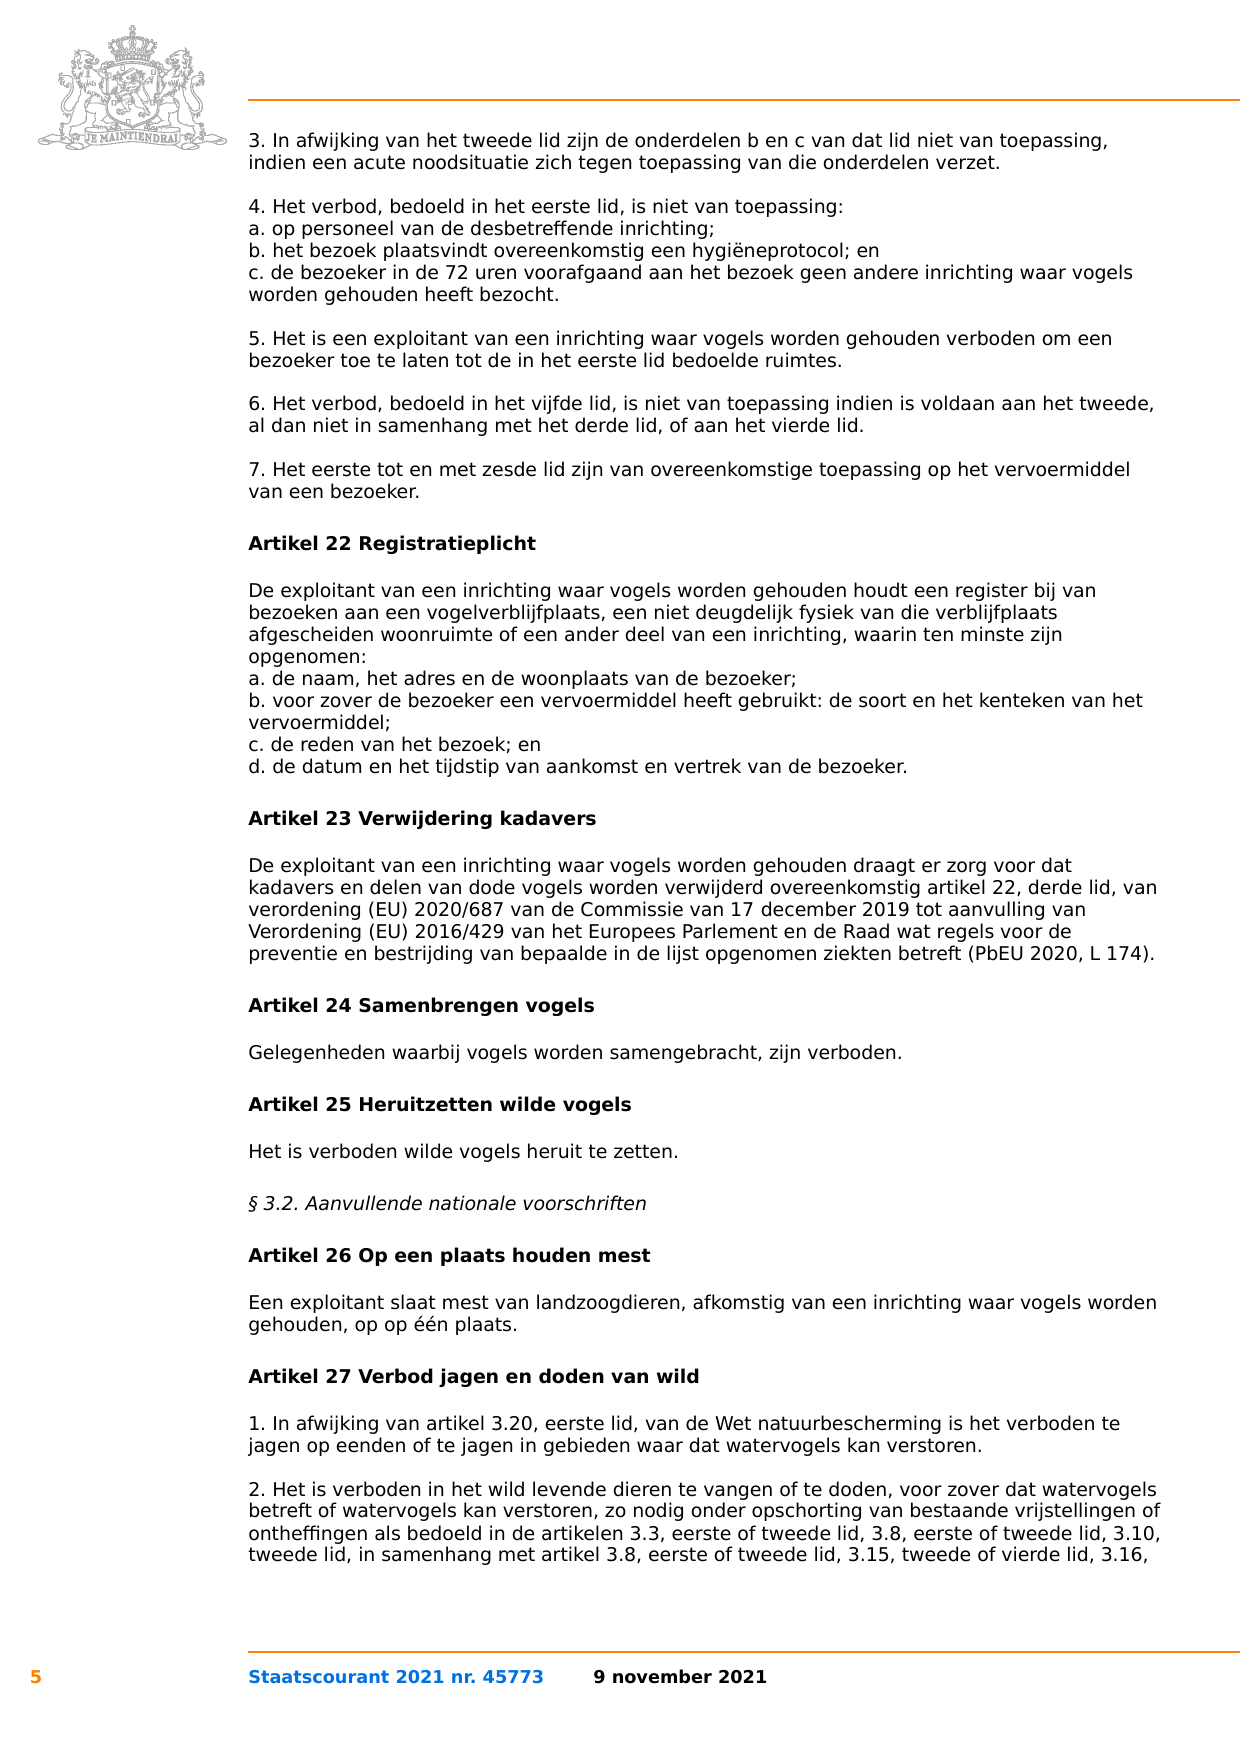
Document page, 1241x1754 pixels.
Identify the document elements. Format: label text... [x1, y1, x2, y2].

subtitle Artikel 23 Verwijdering kadavers [248, 808, 1163, 830]
text 7. Het eerste tot en met zesde lid zijn van overeenkomstige toepassing op het vervoermiddel van een bezoeker. [248, 459, 1163, 503]
subtitle Artikel 27 Verbod jagen en doden van wild [248, 1366, 1163, 1388]
text a. op personeel van de desbetreffende inrichting; [248, 218, 1163, 240]
subtitle Artikel 22 Registratieplicht [248, 533, 1163, 555]
subtitle Artikel 24 Samenbrengen vogels [248, 995, 1163, 1017]
subtitle Artikel 26 Op een plaats houden mest [248, 1245, 1163, 1267]
text 4. Het verbod, bedoeld in het eerste lid, is niet van toepassing: [248, 196, 1163, 218]
text 3. In afwijking van het tweede lid zijn de onderdelen b en c van dat lid niet van toepassing, indien een acute noodsituatie zich tegen toepassing van die onderdelen verzet. [248, 130, 1163, 174]
text 6. Het verbod, bedoeld in het vijfde lid, is niet van toepassing indien is voldaan aan het tweede, al dan niet in samenhang met het derde lid, of aan het vierde lid. [248, 393, 1163, 437]
text c. de bezoeker in de 72 uren voorafgaand aan het bezoek geen andere inrichting waar vogels worden gehouden heeft bezocht. [248, 262, 1163, 306]
text d. de datum en het tijdstip van aankomst en vertrek van de bezoeker. [248, 756, 1163, 778]
picture [38, 25, 227, 150]
text Een exploitant slaat mest van landzoogdieren, afkomstig van een inrichting waar vogels worden gehouden, op op één plaats. [248, 1292, 1163, 1336]
subtitle § 3.2. Aanvullende nationale voorschriften [248, 1193, 1163, 1215]
text Het is verboden wilde vogels heruit te zetten. [248, 1141, 1163, 1163]
text De exploitant van een inrichting waar vogels worden gehouden draagt er zorg voor dat kadavers en delen van dode vogels worden verwijderd overeenkomstig artikel 22, derde lid, van verordening (EU) 2020/687 van de Commissie van 17 december 2019 tot aanvulling van Verordening (EU) 2016/429 van het Europees Parlement en de Raad wat regels voor de preventie en bestrijding van bepaalde in de lijst opgenomen ziekten betreft (PbEU 2020, L 174). [248, 855, 1163, 965]
text a. de naam, het adres en de woonplaats van de bezoeker; [248, 668, 1163, 690]
text b. voor zover de bezoeker een vervoermiddel heeft gebruikt: de soort en het kenteken van het vervoermiddel; [248, 690, 1163, 734]
text Gelegenheden waarbij vogels worden samengebracht, zijn verboden. [248, 1042, 1163, 1064]
text c. de reden van het bezoek; en [248, 734, 1163, 756]
subtitle Artikel 25 Heruitzetten wilde vogels [248, 1094, 1163, 1116]
text 1. In afwijking van artikel 3.20, eerste lid, van de Wet natuurbescherming is het verboden te jagen op eenden of te jagen in gebieden waar dat watervogels kan verstoren. [248, 1413, 1163, 1457]
text De exploitant van een inrichting waar vogels worden gehouden houdt een register bij van bezoeken aan een vogelverblijfplaats, een niet deugdelijk fysiek van die verblijfplaats afgescheiden woonruimte of een ander deel van een inrichting, waarin ten minste zijn opgenomen: [248, 580, 1163, 668]
text 5. Het is een exploitant van een inrichting waar vogels worden gehouden verboden om een bezoeker toe te laten tot de in het eerste lid bedoelde ruimtes. [248, 327, 1163, 371]
text 2. Het is verboden in het wild levende dieren te vangen of te doden, voor zover dat watervogels betreft of watervogels kan verstoren, zo nodig onder opschorting van bestaande vrijstellingen of ontheffingen als bedoeld in de artikelen 3.3, eerste of tweede lid, 3.8, eerste of tweede lid, 3.10, tweede lid, in samenhang met artikel 3.8, eerste of tweede lid, 3.15, tweede of vierde lid, 3.16, [248, 1478, 1163, 1566]
text b. het bezoek plaatsvindt overeenkomstig een hygiëneprotocol; en [248, 240, 1163, 262]
